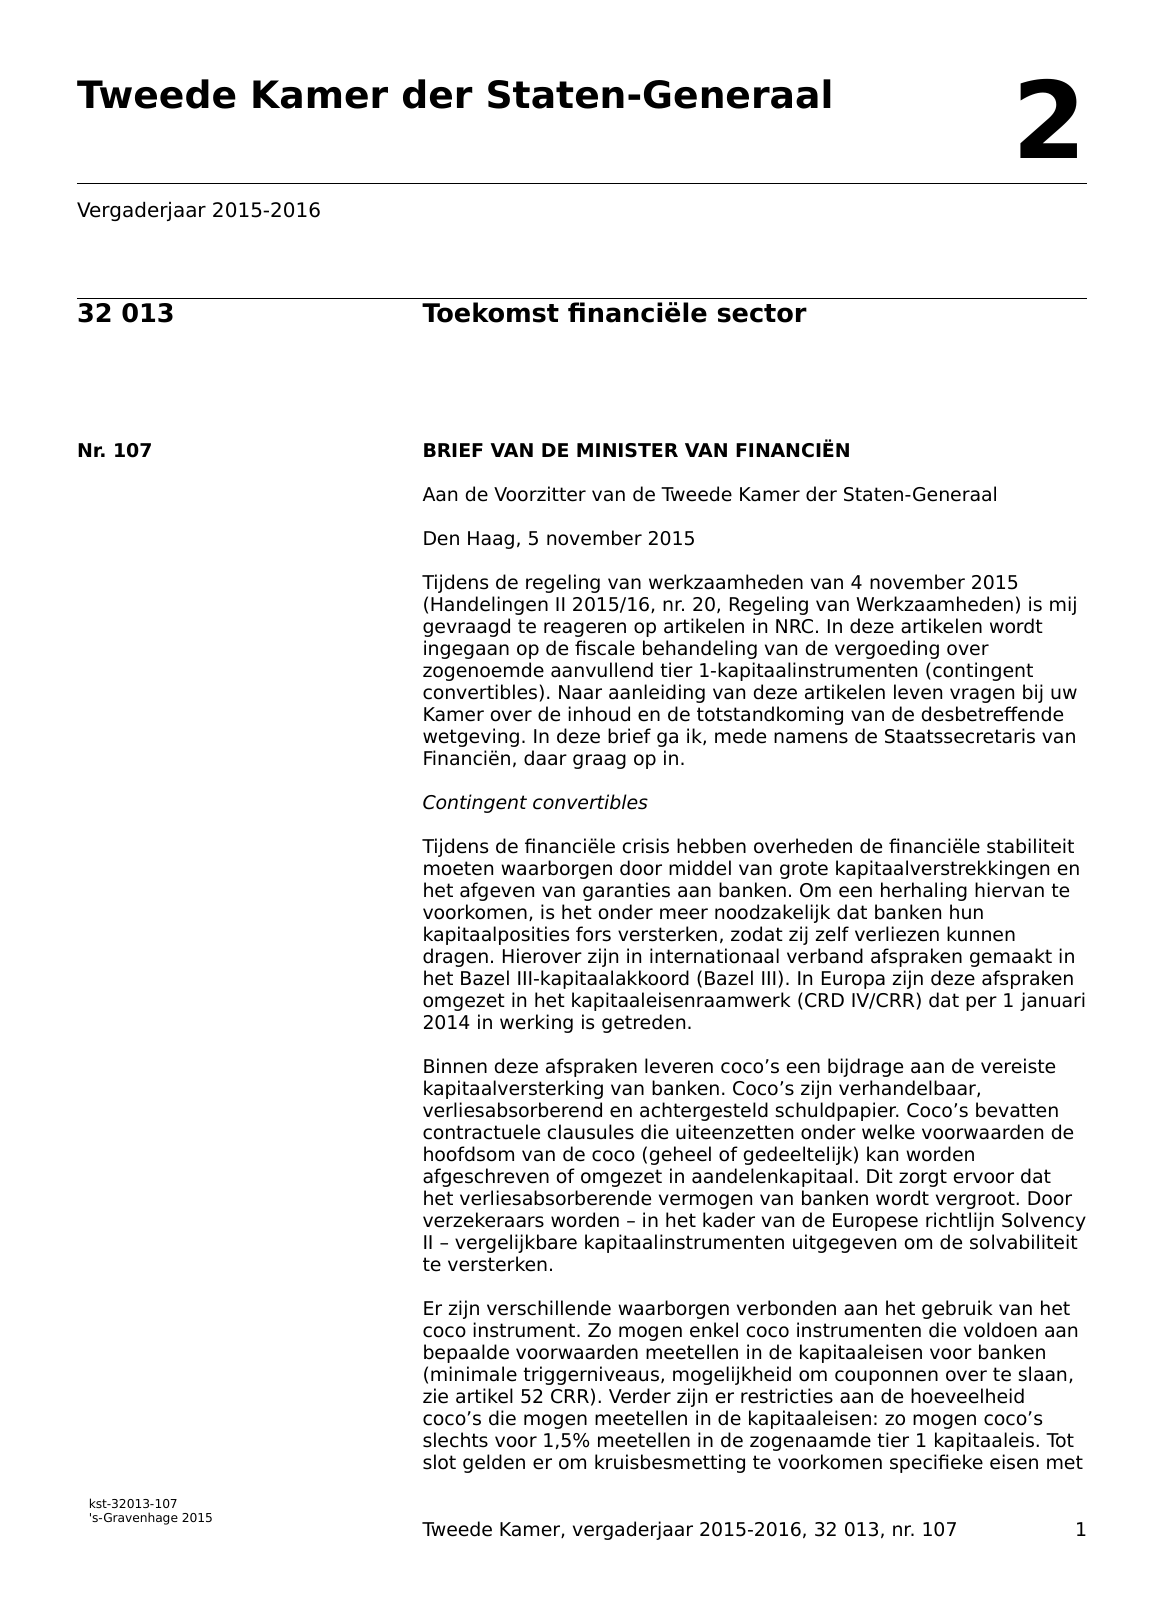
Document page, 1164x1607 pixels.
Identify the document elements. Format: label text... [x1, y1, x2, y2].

text Binnen deze afspraken leveren coco’s een bijdrage aan de vereiste kapitaalversterking van banken. Coco’s zijn verhandelbaar, verliesabsorberend en achtergesteld schuldpapier. Coco’s bevatten contractuele clausules die uiteenzetten onder welke voorwaarden de hoofdsom van de coco (geheel of gedeeltelijk) kan worden afgeschreven of omgezet in aandelenkapitaal. Dit zorgt ervoor dat het verliesabsorberende vermogen van banken wordt vergroot. Door verzekeraars worden – in het kader van de Europese richtlijn Solvency II – vergelijkbare kapitaalinstrumenten uitgegeven om de solvabiliteit te versterken. [422, 1056, 1087, 1276]
text Tijdens de regeling van werkzaamheden van 4 november 2015 (Handelingen II 2015/16, nr. 20, Regeling van Werkzaamheden) is mij gevraagd te reageren op artikelen in NRC. In deze artikelen wordt ingegaan op de fiscale behandeling van de vergoeding over zogenoemde aanvullend tier 1-kapitaalinstrumenten (contingent convertibles). Naar aanleiding van deze artikelen leven vragen bij uw Kamer over de inhoud en de totstandkoming van de desbetreffende wetgeving. In deze brief ga ik, mede namens de Staatssecretaris van Financiën, daar graag op in. [422, 572, 1087, 770]
table_header 2 [886, 59, 1087, 183]
text Tijdens de financiële crisis hebben overheden de financiële stabiliteit moeten waarborgen door middel van grote kapitaalverstrekkingen en het afgeven van garanties aan banken. Om een herhaling hiervan te voorkomen, is het onder meer noodzakelijk dat banken hun kapitaalposities fors versterken, zodat zij zelf verliezen kunnen dragen. Hierover zijn in internationaal verband afspraken gemaakt in het Bazel III-kapitaalakkoord (Bazel III). In Europa zijn deze afspraken omgezet in het kapitaaleisenraamwerk (CRD IV/CRR) dat per 1 januari 2014 in werking is getreden. [422, 836, 1087, 1034]
text Den Haag, 5 november 2015 [422, 528, 1087, 550]
table_cell Vergaderjaar 2015-2016 [77, 184, 1087, 298]
text Aan de Voorzitter van de Tweede Kamer der Staten-Generaal [422, 484, 1087, 506]
subtitle Nr. 107 BRIEF VAN DE MINISTER VAN FINANCIËN [77, 440, 1087, 462]
text kst-32013-107 [88, 1497, 323, 1511]
text Er zijn verschillende waarborgen verbonden aan het gebruik van het coco instrument. Zo mogen enkel coco instrumenten die voldoen aan bepaalde voorwaarden meetellen in de kapitaaleisen voor banken (minimale triggerniveaus, mogelijkheid om couponnen over te slaan, zie artikel 52 CRR). Verder zijn er restricties aan de hoeveelheid coco’s die mogen meetellen in de kapitaaleisen: zo mogen coco’s slechts voor 1,5% meetellen in de zogenaamde tier 1 kapitaaleis. Tot slot gelden er om kruisbesmetting te voorkomen specifieke eisen met [422, 1298, 1087, 1474]
text 's-Gravenhage 2015 [88, 1511, 323, 1525]
table_header Tweede Kamer der Staten-Generaal [77, 59, 886, 183]
subtitle Contingent convertibles [422, 792, 1087, 814]
subtitle 32 013 Toekomst financiële sector [77, 299, 1087, 329]
